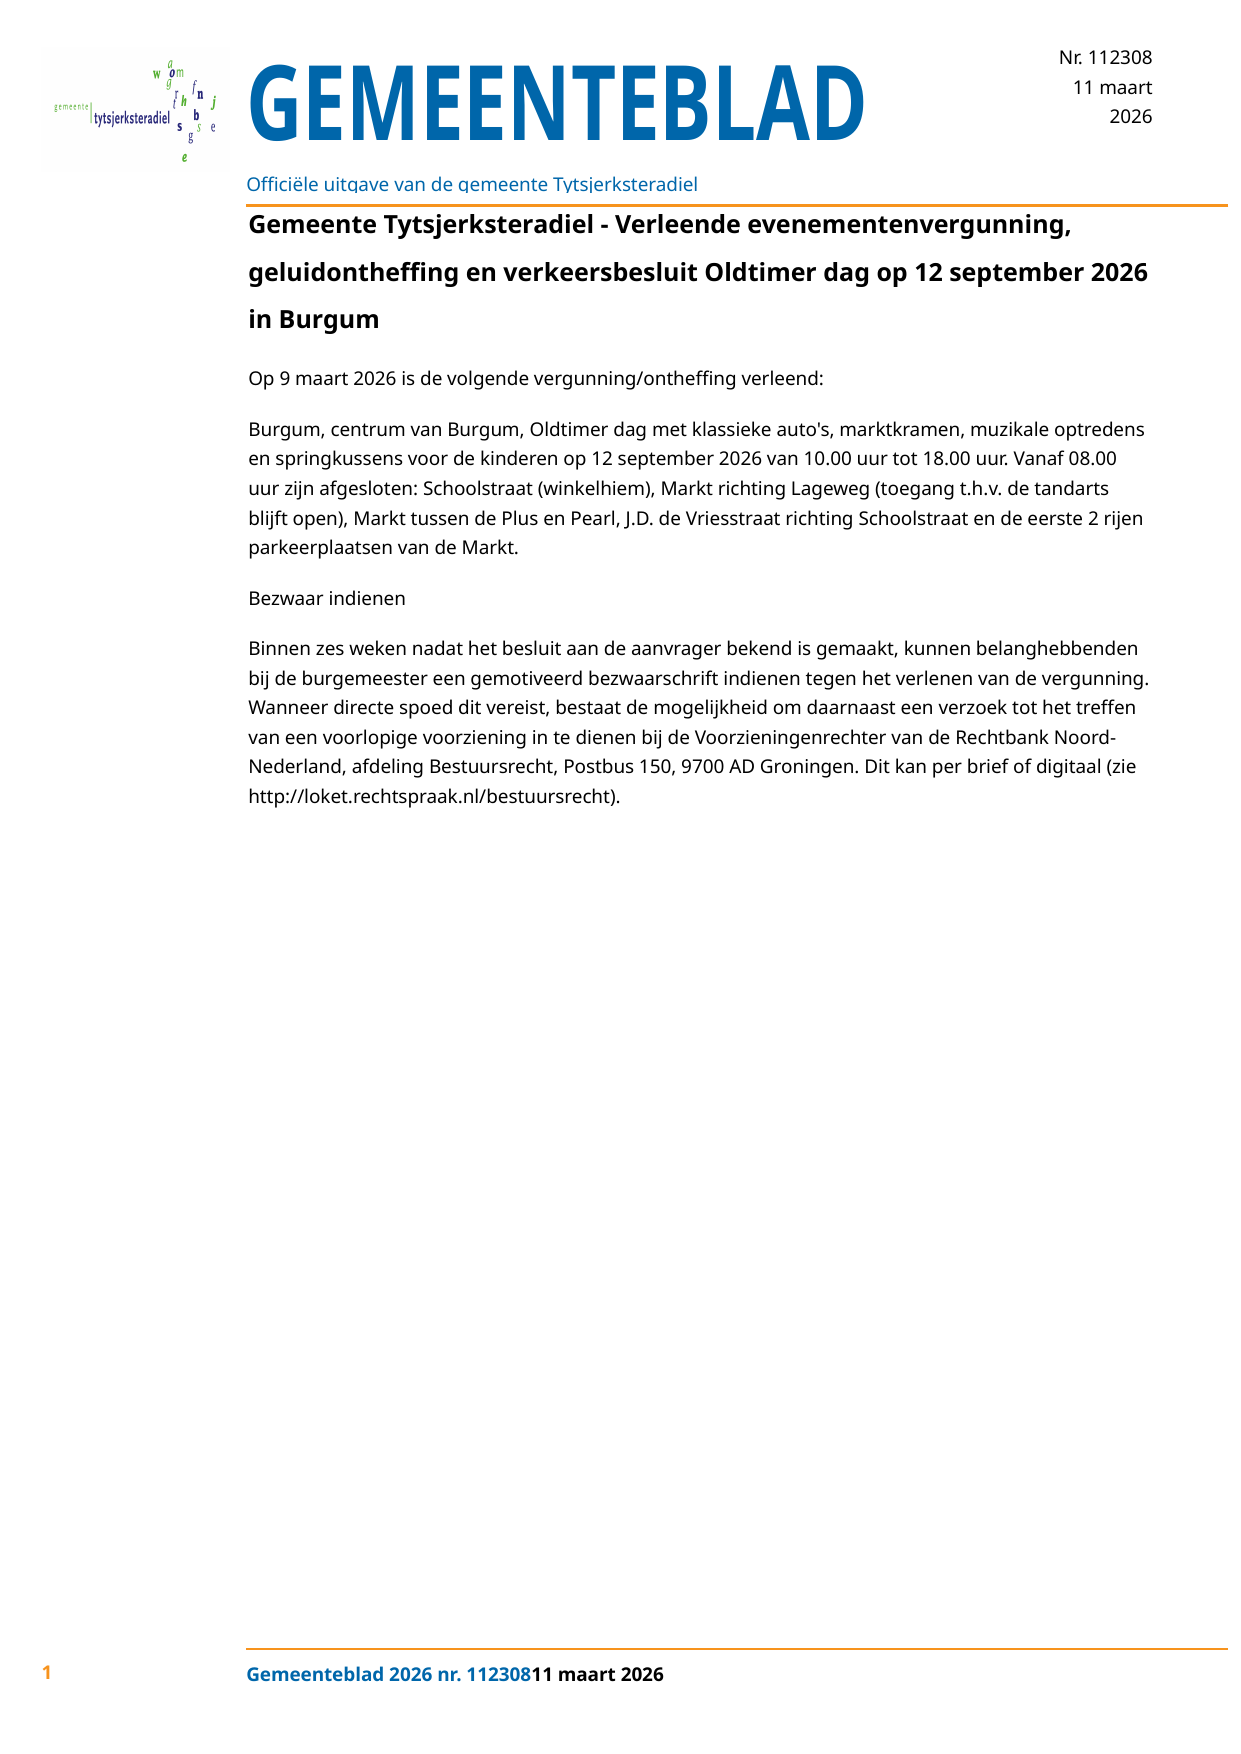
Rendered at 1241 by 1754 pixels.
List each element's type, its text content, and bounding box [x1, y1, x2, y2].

text Gemeente Tytsjerksteradiel - Verleende evenementenvergunning, geluidontheffing en verkeersbesluit Oldtimer dag op 12 september 2026 in Burgum [248, 207, 1152, 336]
text Binnen zes weken nadat het besluit aan de aanvrager bekend is gemaakt, kunnen belanghebbenden bij de burgemeester een gemotiveerd bezwaarschrift indienen tegen het verlenen van de vergunning. Wanneer directe spoed dit vereist, bestaat de mogelijkheid om daarnaast een verzoek tot het treffen van een voorlopige voorziening in te dienen bij de Voorzieningenrechter van de Rechtbank Noord-Nederland, afdeling Bestuursrecht, Postbus 150, 9700 AD Groningen. Dit kan per brief of digitaal (zie http://loket.rechtspraak.nl/bestuursrecht). [248, 635, 1152, 809]
text Burgum, centrum van Burgum, Oldtimer dag met klassieke auto's, marktkramen, muzikale optredens en springkussens voor de kinderen op 12 september 2026 van 10.00 uur tot 18.00 uur. Vanaf 08.00 uur zijn afgesloten: Schoolstraat (winkelhiem), Markt richting Lageweg (toegang t.h.v. de tandarts blijft open), Markt tussen de Plus en Pearl, J.D. de Vriesstraat richting Schoolstraat en de eerste 2 rijen parkeerplaatsen van de Markt. [248, 416, 1152, 560]
text Bezwaar indienen [248, 585, 1152, 610]
text Op 9 maart 2026 is de volgende vergunning/ontheffing verleend: [248, 366, 1152, 391]
picture [41, 47, 231, 172]
